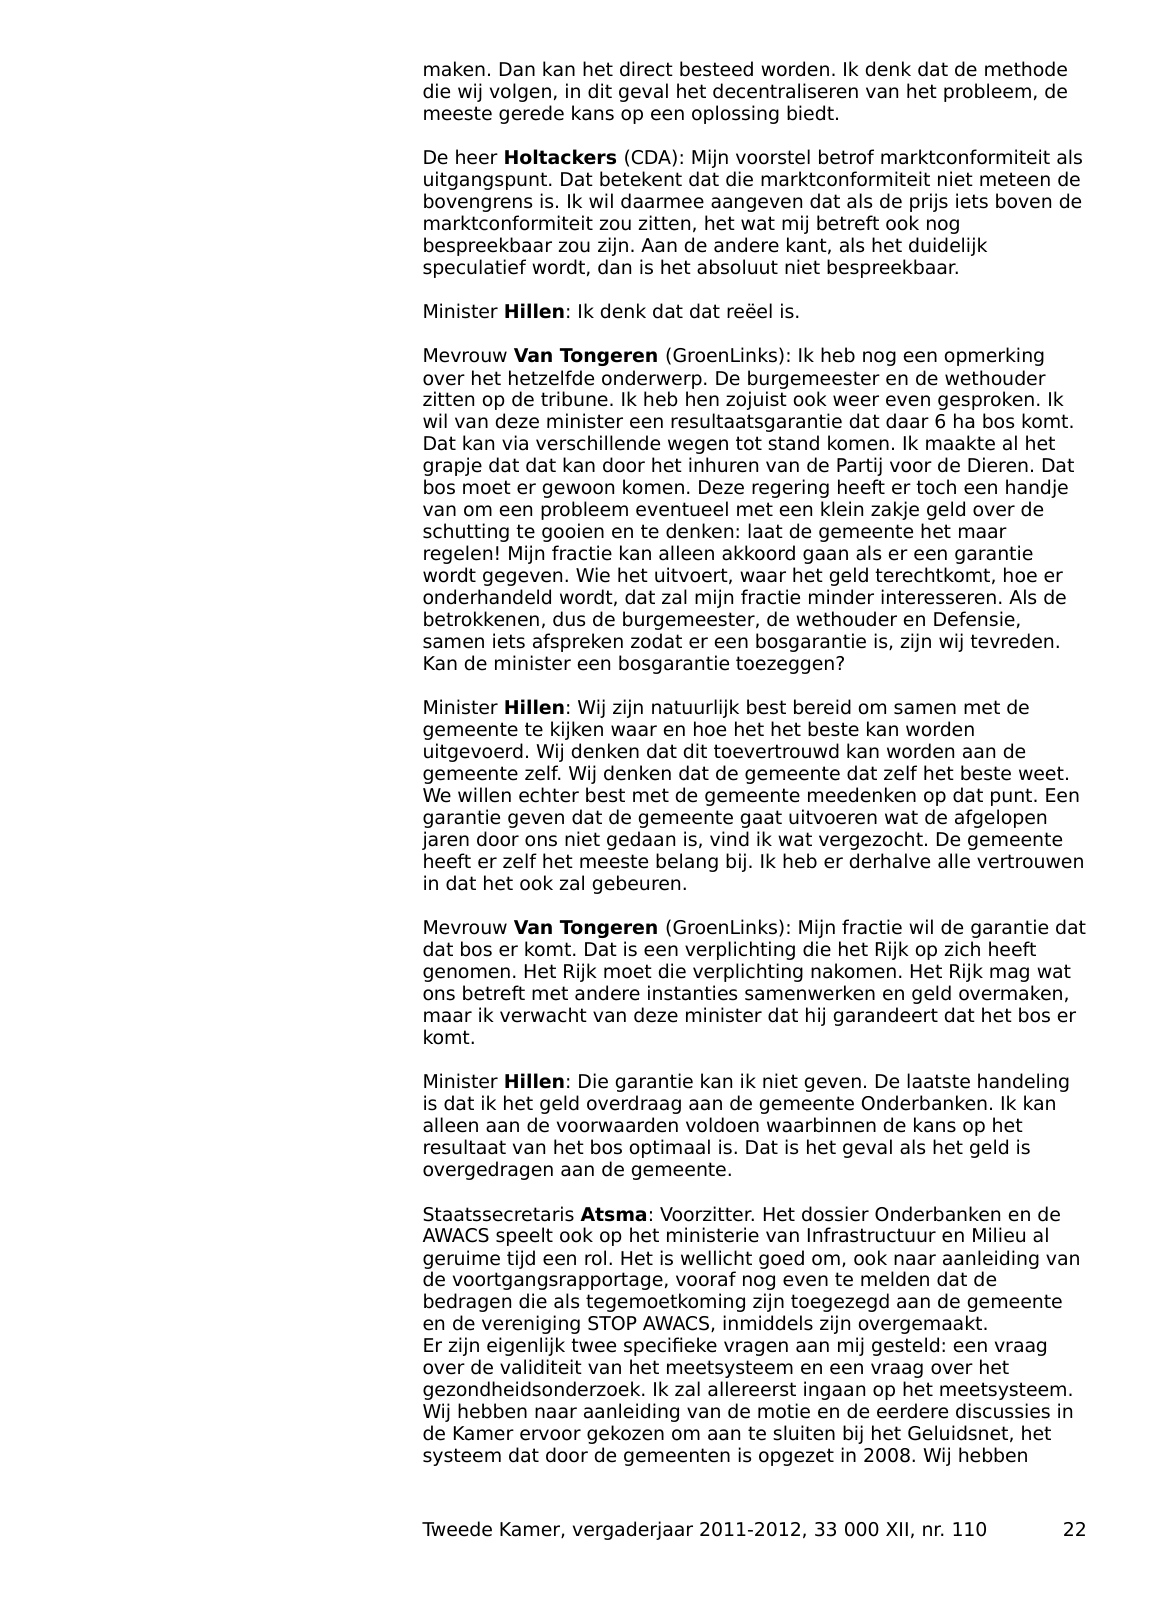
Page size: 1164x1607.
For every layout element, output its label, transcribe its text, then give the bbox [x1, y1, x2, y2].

text Minister Hillen: Ik denk dat dat reëel is. [422, 301, 1087, 323]
text Er zijn eigenlijk twee specifieke vragen aan mij gesteld: een vraag over de validiteit van het meetsysteem en een vraag over het gezondheidsonderzoek. Ik zal allereerst ingaan op het meetsysteem. Wij hebben naar aanleiding van de motie en de eerdere discussies in de Kamer ervoor gekozen om aan te sluiten bij het Geluidsnet, het systeem dat door de gemeenten is opgezet in 2008. Wij hebben [422, 1335, 1087, 1467]
text Minister Hillen: Wij zijn natuurlijk best bereid om samen met de gemeente te kijken waar en hoe het het beste kan worden uitgevoerd. Wij denken dat dit toevertrouwd kan worden aan de gemeente zelf. Wij denken dat de gemeente dat zelf het beste weet. We willen echter best met de gemeente meedenken op dat punt. Een garantie geven dat de gemeente gaat uitvoeren wat de afgelopen jaren door ons niet gedaan is, vind ik wat vergezocht. De gemeente heeft er zelf het meeste belang bij. Ik heb er derhalve alle vertrouwen in dat het ook zal gebeuren. [422, 697, 1087, 895]
text Minister Hillen: Die garantie kan ik niet geven. De laatste handeling is dat ik het geld overdraag aan de gemeente Onderbanken. Ik kan alleen aan de voorwaarden voldoen waarbinnen de kans op het resultaat van het bos optimaal is. Dat is het geval als het geld is overgedragen aan de gemeente. [422, 1071, 1087, 1181]
text maken. Dan kan het direct besteed worden. Ik denk dat de methode die wij volgen, in dit geval het decentraliseren van het probleem, de meeste gerede kans op een oplossing biedt. [422, 59, 1087, 125]
text Mevrouw Van Tongeren (GroenLinks): Ik heb nog een opmerking over het hetzelfde onderwerp. De burgemeester en de wethouder zitten op de tribune. Ik heb hen zojuist ook weer even gesproken. Ik wil van deze minister een resultaatsgarantie dat daar 6 ha bos komt. Dat kan via verschillende wegen tot stand komen. Ik maakte al het grapje dat dat kan door het inhuren van de Partij voor de Dieren. Dat bos moet er gewoon komen. Deze regering heeft er toch een handje van om een probleem eventueel met een klein zakje geld over de schutting te gooien en te denken: laat de gemeente het maar regelen! Mijn fractie kan alleen akkoord gaan als er een garantie wordt gegeven. Wie het uitvoert, waar het geld terechtkomt, hoe er onderhandeld wordt, dat zal mijn fractie minder interesseren. Als de betrokkenen, dus de burgemeester, de wethouder en Defensie, samen iets afspreken zodat er een bosgarantie is, zijn wij tevreden. Kan de minister een bosgarantie toezeggen? [422, 345, 1087, 675]
text Mevrouw Van Tongeren (GroenLinks): Mijn fractie wil de garantie dat dat bos er komt. Dat is een verplichting die het Rijk op zich heeft genomen. Het Rijk moet die verplichting nakomen. Het Rijk mag wat ons betreft met andere instanties samenwerken en geld overmaken, maar ik verwacht van deze minister dat hij garandeert dat het bos er komt. [422, 917, 1087, 1049]
text De heer Holtackers (CDA): Mijn voorstel betrof marktconformiteit als uitgangspunt. Dat betekent dat die marktconformiteit niet meteen de bovengrens is. Ik wil daarmee aangeven dat als de prijs iets boven de marktconformiteit zou zitten, het wat mij betreft ook nog bespreekbaar zou zijn. Aan de andere kant, als het duidelijk speculatief wordt, dan is het absoluut niet bespreekbaar. [422, 147, 1087, 279]
text Staatssecretaris Atsma: Voorzitter. Het dossier Onderbanken en de AWACS speelt ook op het ministerie van Infrastructuur en Milieu al geruime tijd een rol. Het is wellicht goed om, ook naar aanleiding van de voortgangsrapportage, vooraf nog even te melden dat de bedragen die als tegemoetkoming zijn toegezegd aan de gemeente en de vereniging STOP AWACS, inmiddels zijn overgemaakt. [422, 1203, 1087, 1335]
